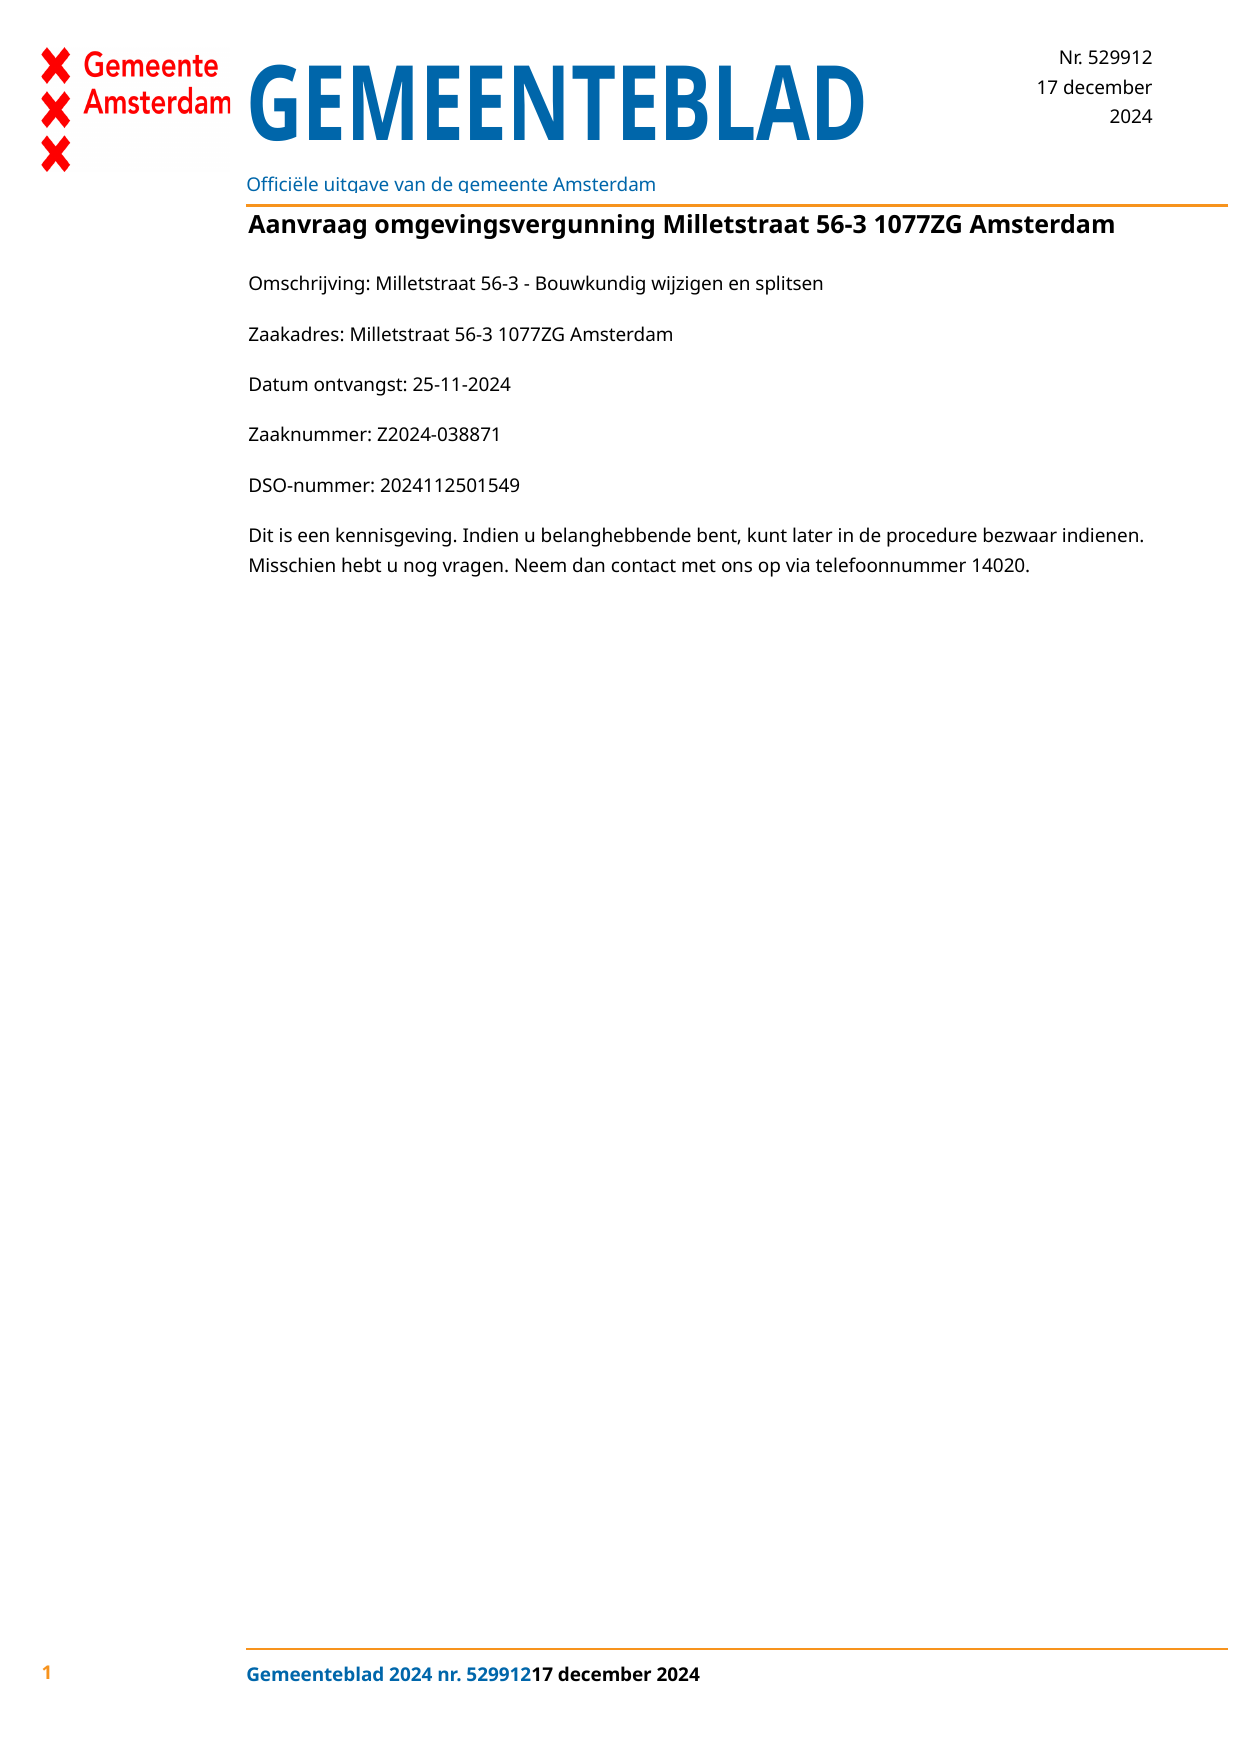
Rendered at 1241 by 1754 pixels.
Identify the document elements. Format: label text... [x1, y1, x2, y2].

picture [41, 47, 231, 172]
text Zaakadres: Milletstraat 56-3 1077ZG Amsterdam [248, 321, 1152, 346]
text Dit is een kennisgeving. Indien u belanghebbende bent, kunt later in de procedure bezwaar indienen. Misschien hebt u nog vragen. Neem dan contact met ons op via telefoonnummer 14020. [248, 522, 1152, 578]
text DSO-nummer: 2024112501549 [248, 472, 1152, 498]
text Zaaknummer: Z2024-038871 [248, 422, 1152, 447]
text Omschrijving: Milletstraat 56-3 - Bouwkundig wijzigen en splitsen [248, 270, 1152, 296]
text Aanvraag omgevingsvergunning Milletstraat 56-3 1077ZG Amsterdam [248, 207, 1152, 241]
text Datum ontvangst: 25-11-2024 [248, 371, 1152, 397]
